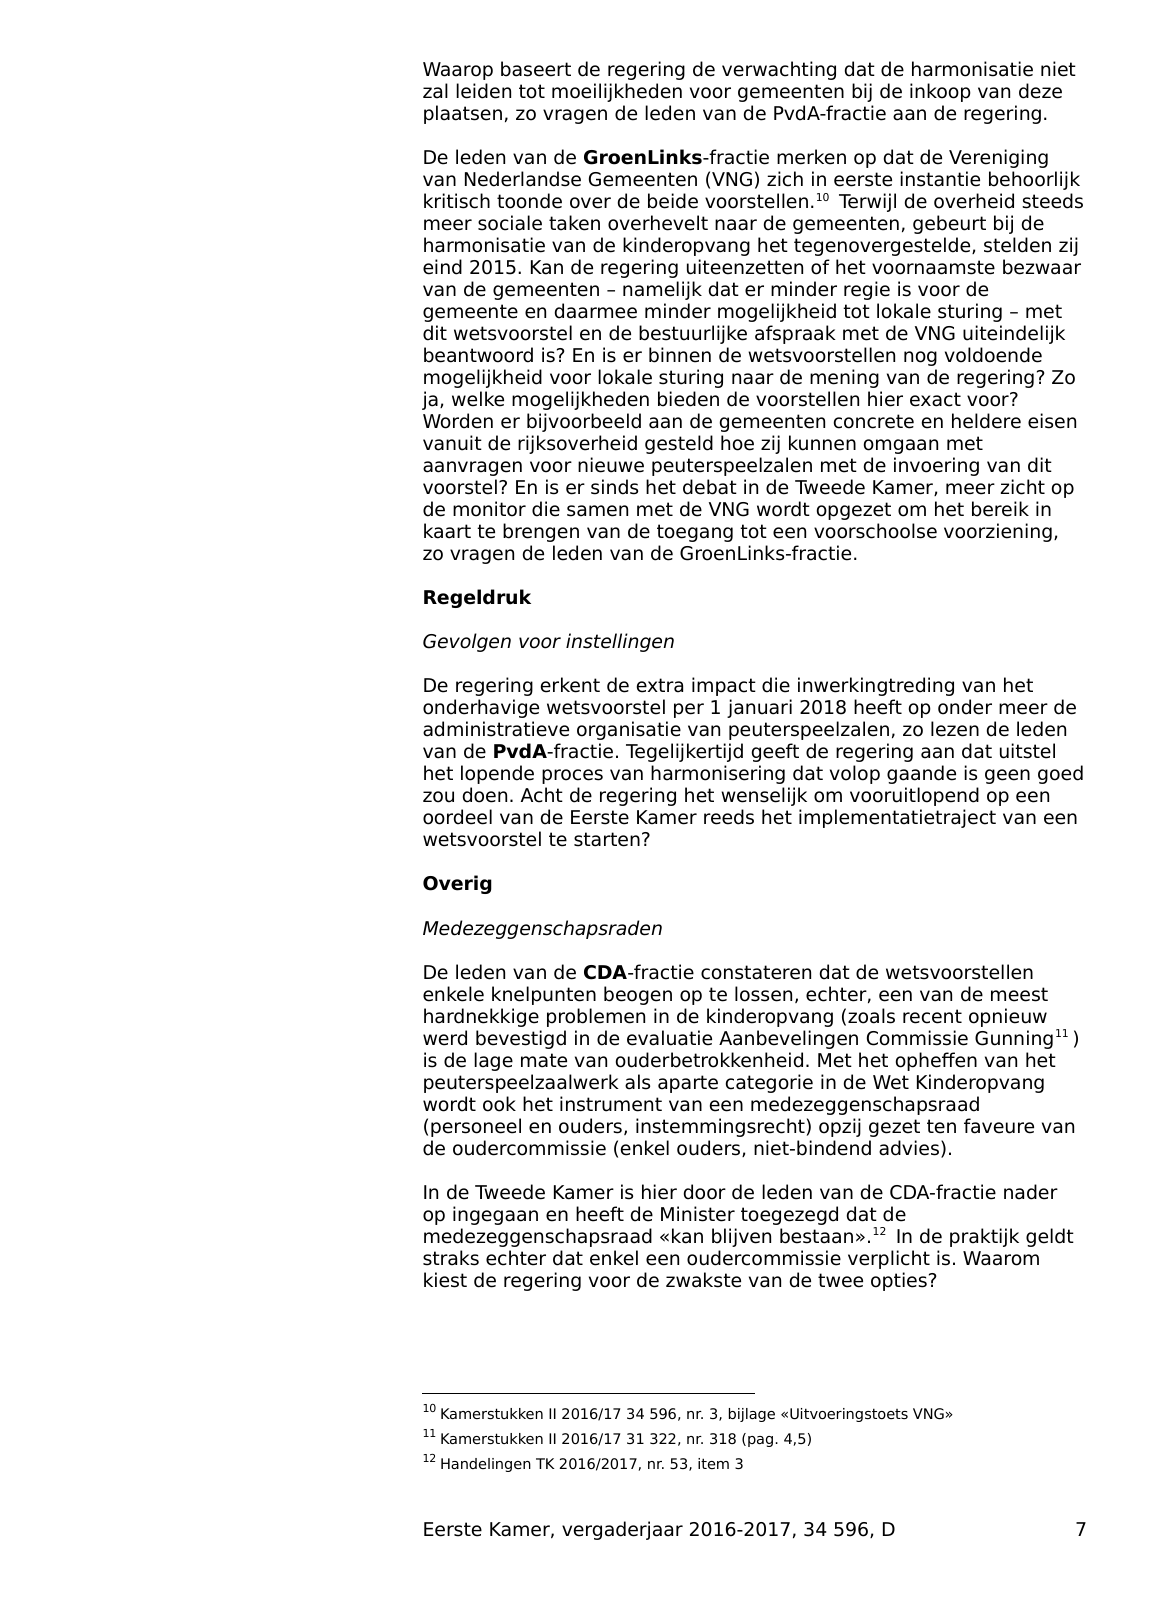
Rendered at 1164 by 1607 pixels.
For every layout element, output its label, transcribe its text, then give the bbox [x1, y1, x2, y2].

text De leden van de CDA-fractie constateren dat de wetsvoorstellen enkele knelpunten beogen op te lossen, echter, een van de meest hardnekkige problemen in de kinderopvang (zoals recent opnieuw werd bevestigd in de evaluatie Aanbevelingen Commissie Gunning) is de lage mate van ouderbetrokkenheid. Met het opheffen van het peuterspeelzaalwerk als aparte categorie in de Wet Kinderopvang wordt ook het instrument van een medezeggenschapsraad (personeel en ouders, instemmingsrecht) opzij gezet ten faveure van de oudercommissie (enkel ouders, niet-bindend advies). [422, 962, 1087, 1159]
text In de Tweede Kamer is hier door de leden van de CDA-fractie nader op ingegaan en heeft de Minister toegezegd dat de medezeggenschapsraad «kan blijven bestaan». In de praktijk geldt straks echter dat enkel een oudercommissie verplicht is. Waarom kiest de regering voor de zwakste van de twee opties? [422, 1182, 1087, 1292]
text Kamerstukken II 2016/17 31 322, nr. 318 (pag. 4,5) [422, 1427, 1087, 1449]
subtitle Gevolgen voor instellingen [422, 631, 1087, 653]
text Waarop baseert de regering de verwachting dat de harmonisatie niet zal leiden tot moeilijkheden voor gemeenten bij de inkoop van deze plaatsen, zo vragen de leden van de PvdA-fractie aan de regering. [422, 59, 1087, 125]
text Kamerstukken II 2016/17 34 596, nr. 3, bijlage «Uitvoeringstoets VNG» [422, 1402, 1087, 1424]
subtitle Regeldruk [422, 587, 1087, 609]
text De leden van de GroenLinks-fractie merken op dat de Vereniging van Nederlandse Gemeenten (VNG) zich in eerste instantie behoorlijk kritisch toonde over de beide voorstellen. Terwijl de overheid steeds meer sociale taken overhevelt naar de gemeenten, gebeurt bij de harmonisatie van de kinderopvang het tegenovergestelde, stelden zij eind 2015. Kan de regering uiteenzetten of het voornaamste bezwaar van de gemeenten – namelijk dat er minder regie is voor de gemeente en daarmee minder mogelijkheid tot lokale sturing – met dit wetsvoorstel en de bestuurlijke afspraak met de VNG uiteindelijk beantwoord is? En is er binnen de wetsvoorstellen nog voldoende mogelijkheid voor lokale sturing naar de mening van de regering? Zo ja, welke mogelijkheden bieden de voorstellen hier exact voor? Worden er bijvoorbeeld aan de gemeenten concrete en heldere eisen vanuit de rijksoverheid gesteld hoe zij kunnen omgaan met aanvragen voor nieuwe peuterspeelzalen met de invoering van dit voorstel? En is er sinds het debat in de Tweede Kamer, meer zicht op de monitor die samen met de VNG wordt opgezet om het bereik in kaart te brengen van de toegang tot een voorschoolse voorziening, zo vragen de leden van de GroenLinks-fractie. [422, 147, 1087, 565]
text Handelingen TK 2016/2017, nr. 53, item 3 [422, 1452, 1087, 1474]
subtitle Overig [422, 873, 1087, 895]
text De regering erkent de extra impact die inwerkingtreding van het onderhavige wetsvoorstel per 1 januari 2018 heeft op onder meer de administratieve organisatie van peuterspeelzalen, zo lezen de leden van de PvdA-fractie. Tegelijkertijd geeft de regering aan dat uitstel het lopende proces van harmonisering dat volop gaande is geen goed zou doen. Acht de regering het wenselijk om vooruitlopend op een oordeel van de Eerste Kamer reeds het implementatietraject van een wetsvoorstel te starten? [422, 675, 1087, 851]
subtitle Medezeggenschapsraden [422, 917, 1087, 939]
